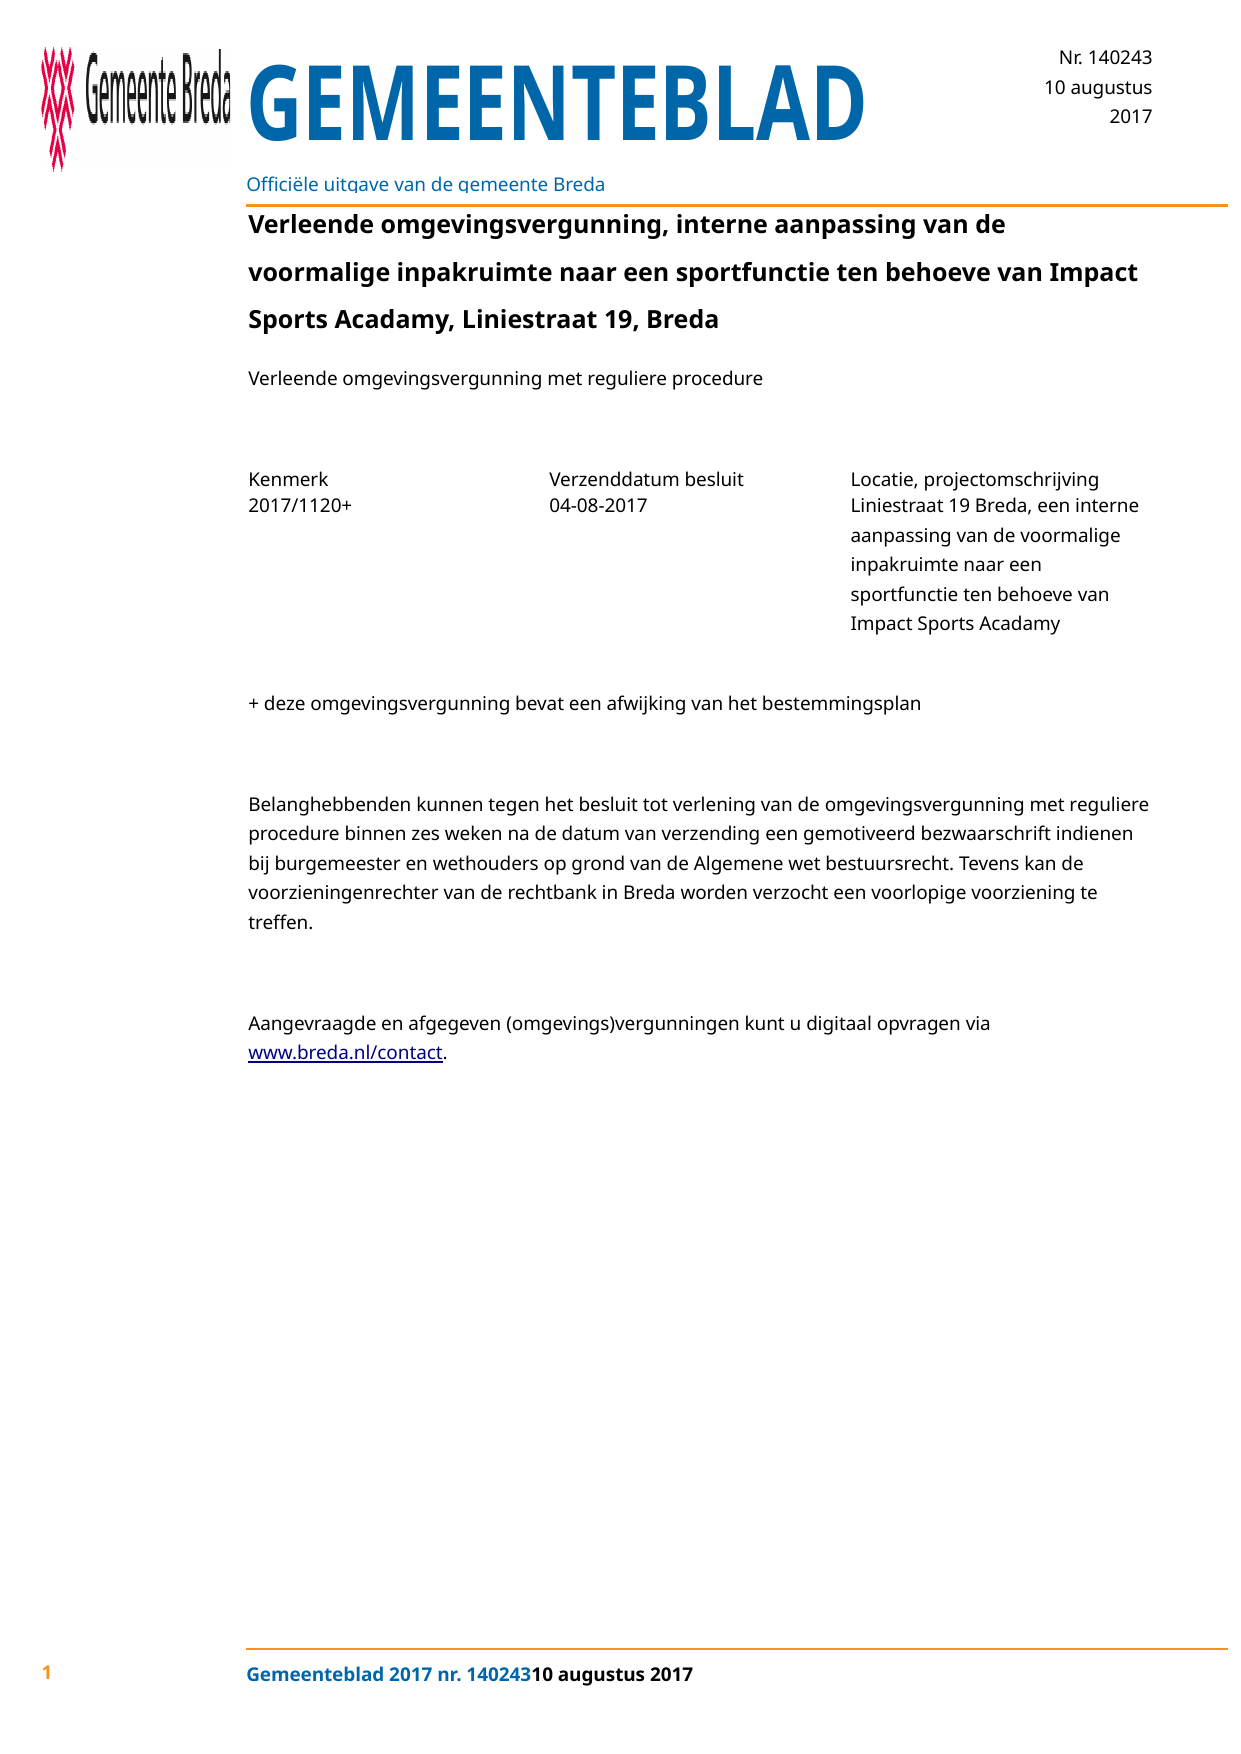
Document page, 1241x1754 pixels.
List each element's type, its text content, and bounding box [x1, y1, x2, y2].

table_header Locatie, projectomschrijving [850, 466, 1152, 492]
table_cell 04-08-2017 [549, 492, 850, 636]
table_header Kenmerk [248, 466, 549, 492]
table_cell 2017/1120+ [248, 492, 549, 636]
text Aangevraagde en afgegeven (omgevings)vergunningen kunt u digitaal opvragen via www.breda.nl/contact. [248, 1010, 1152, 1065]
text + deze omgevingsvergunning bevat een afwijking van het bestemmingsplan [248, 690, 1152, 716]
picture [41, 47, 231, 172]
text Verleende omgevingsvergunning, interne aanpassing van de voormalige inpakruimte naar een sportfunctie ten behoeve van Impact Sports Acadamy, Liniestraat 19, Breda [248, 207, 1152, 336]
table_header Verzenddatum besluit [549, 466, 850, 492]
table_cell Liniestraat 19 Breda, een interne aanpassing van de voormalige inpakruimte naar een sportfunctie ten behoeve van Impact Sports Acadamy [850, 492, 1152, 636]
text Verleende omgevingsvergunning met reguliere procedure [248, 366, 1152, 391]
text Belanghebbenden kunnen tegen het besluit tot verlening van de omgevingsvergunning met reguliere procedure binnen zes weken na de datum van verzending een gemotiveerd bezwaarschrift indienen bij burgemeester en wethouders op grond van de Algemene wet bestuursrecht. Tevens kan de voorzieningenrechter van de rechtbank in Breda worden verzocht een voorlopige voorziening te treffen. [248, 791, 1152, 935]
